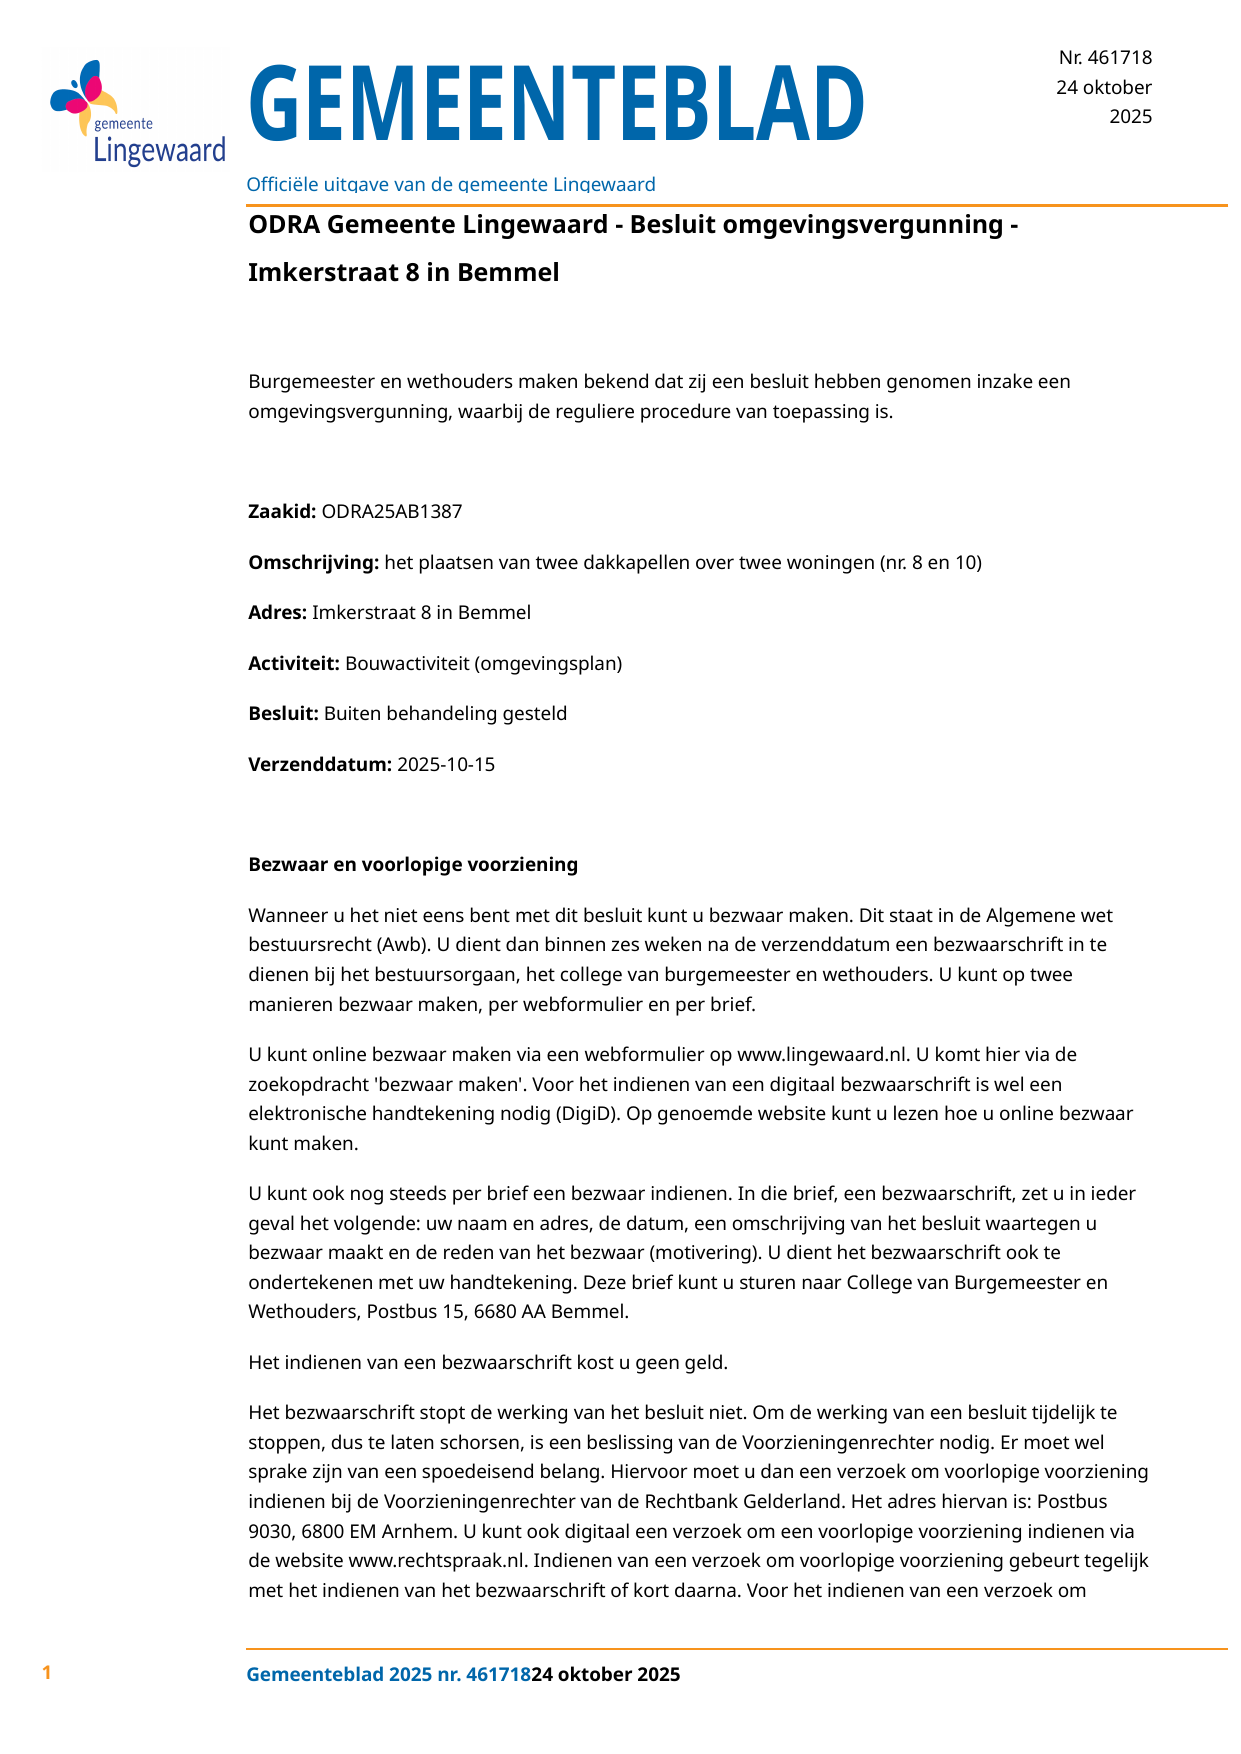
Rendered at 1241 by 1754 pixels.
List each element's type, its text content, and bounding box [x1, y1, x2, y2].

text Het indienen van een bezwaarschrift kost u geen geld. [248, 1349, 1152, 1375]
text Het bezwaarschrift stopt de werking van het besluit niet. Om de werking van een besluit tijdelijk te stoppen, dus te laten schorsen, is een beslissing van de Voorzieningenrechter nodig. Er moet wel sprake zijn van een spoedeisend belang. Hiervoor moet u dan een verzoek om voorlopige voorziening indienen bij de Voorzieningenrechter van de Rechtbank Gelderland. Het adres hiervan is: Postbus 9030, 6800 EM Arnhem. U kunt ook digitaal een verzoek om een voorlopige voorziening indienen via de website www.rechtspraak.nl. Indienen van een verzoek om voorlopige voorziening gebeurt tegelijk met het indienen van het bezwaarschrift of kort daarna. Voor het indienen van een verzoek om [248, 1399, 1152, 1603]
text Omschrijving: het plaatsen van twee dakkapellen over twee woningen (nr. 8 en 10) [248, 549, 1152, 575]
picture [41, 47, 231, 172]
text Burgemeester en wethouders maken bekend dat zij een besluit hebben genomen inzake een omgevingsvergunning, waarbij de reguliere procedure van toepassing is. [248, 368, 1152, 424]
text Verzenddatum: 2025-10-15 [248, 751, 1152, 777]
text U kunt ook nog steeds per brief een bezwaar indienen. In die brief, een bezwaarschrift, zet u in ieder geval het volgende: uw naam en adres, de datum, een omschrijving van het besluit waartegen u bezwaar maakt en de reden van het bezwaar (motivering). U dient het bezwaarschrift ook te ondertekenen met uw handtekening. Deze brief kunt u sturen naar College van Burgemeester en Wethouders, Postbus 15, 6680 AA Bemmel. [248, 1180, 1152, 1324]
text U kunt online bezwaar maken via een webformulier op www.lingewaard.nl. U komt hier via de zoekopdracht 'bezwaar maken'. Voor het indienen van een digitaal bezwaarschrift is wel een elektronische handtekening nodig (DigiD). Op genoemde website kunt u lezen hoe u online bezwaar kunt maken. [248, 1041, 1152, 1156]
text Bezwaar en voorlopige voorziening [248, 852, 1152, 877]
text Wanneer u het niet eens bent met dit besluit kunt u bezwaar maken. Dit staat in de Algemene wet bestuursrecht (Awb). U dient dan binnen zes weken na de verzenddatum een bezwaarschrift in te dienen bij het bestuursorgaan, het college van burgemeester en wethouders. U kunt op twee manieren bezwaar maken, per webformulier en per brief. [248, 902, 1152, 1017]
text Besluit: Buiten behandeling gesteld [248, 700, 1152, 726]
text ODRA Gemeente Lingewaard - Besluit omgevingsvergunning - Imkerstraat 8 in Bemmel [248, 207, 1152, 288]
text Adres: Imkerstraat 8 in Bemmel [248, 599, 1152, 625]
text Activiteit: Bouwactiviteit (omgevingsplan) [248, 650, 1152, 676]
text Zaakid: ODRA25AB1387 [248, 499, 1152, 524]
